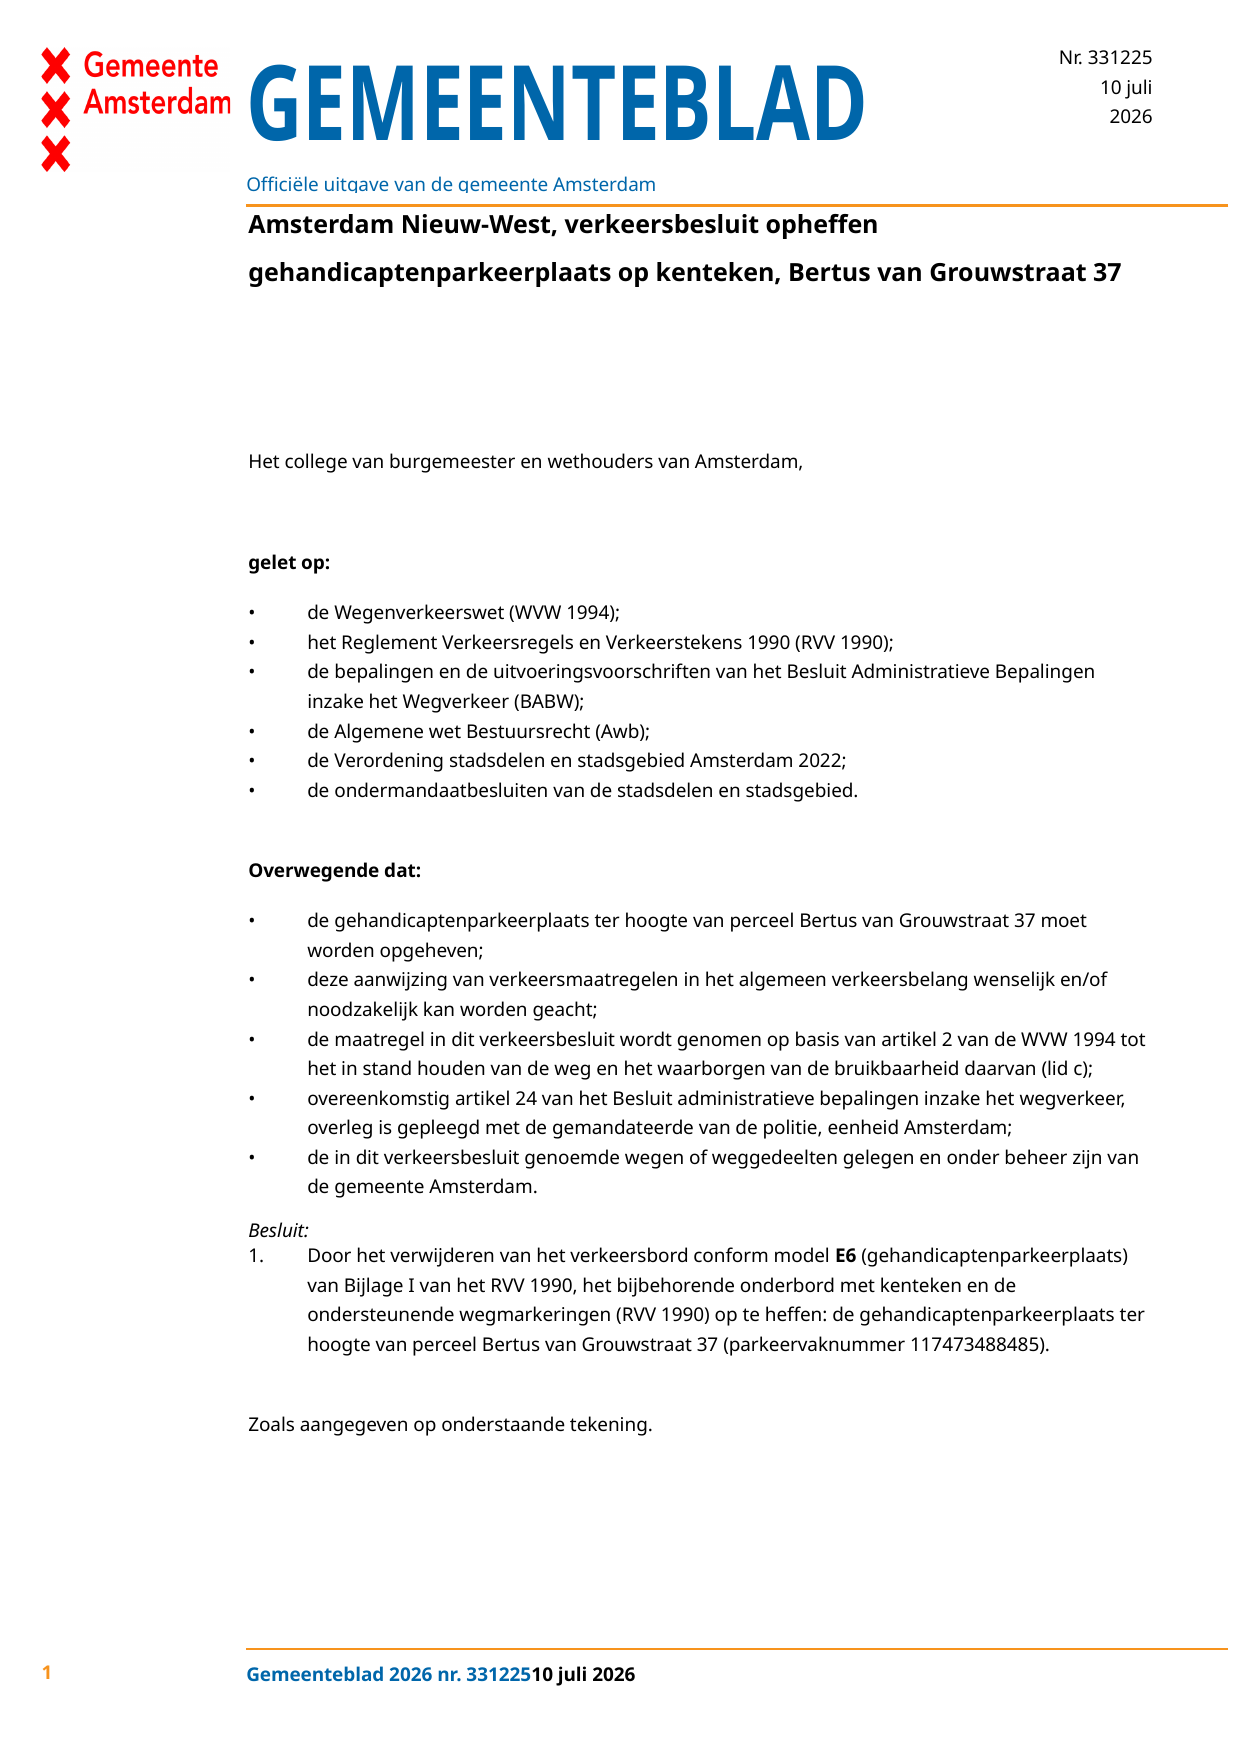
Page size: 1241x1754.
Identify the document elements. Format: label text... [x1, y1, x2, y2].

text Besluit: [248, 1217, 1152, 1242]
text Overwegende dat: [248, 857, 1152, 883]
list het Reglement Verkeersregels en Verkeerstekens 1990 (RVV 1990); [248, 629, 1152, 655]
list de bepalingen en de uitvoeringsvoorschriften van het Besluit Administratieve Bepalingen inzake het Wegverkeer (BABW); [248, 659, 1152, 714]
text Het college van burgemeester en wethouders van Amsterdam, [248, 448, 1152, 474]
picture [41, 47, 231, 172]
list Door het verwijderen van het verkeersbord conform model E6 (gehandicaptenparkeerplaats) van Bijlage I van het RVV 1990, het bijbehorende onderbord met kenteken en de ondersteunende wegmarkeringen (RVV 1990) op te heffen: de gehandicaptenparkeerplaats ter hoogte van perceel Bertus van Grouwstraat 37 (parkeervaknummer 117473488485). [248, 1242, 1152, 1357]
text Zoals aangegeven op onderstaande tekening. [248, 1411, 1152, 1437]
list de Verordening stadsdelen en stadsgebied Amsterdam 2022; [248, 747, 1152, 773]
list de in dit verkeersbesluit genoemde wegen of weggedeelten gelegen en onder beheer zijn van de gemeente Amsterdam. [248, 1144, 1152, 1199]
text Amsterdam Nieuw-West, verkeersbesluit opheffen gehandicaptenparkeerplaats op kenteken, Bertus van Grouwstraat 37 [248, 207, 1152, 288]
list de maatregel in dit verkeersbesluit wordt genomen op basis van artikel 2 van de WVW 1994 tot het in stand houden van de weg en het waarborgen van de bruikbaarheid daarvan (lid c); [248, 1026, 1152, 1081]
list deze aanwijzing van verkeersmaatregelen in het algemeen verkeersbelang wenselijk en/of noodzakelijk kan worden geacht; [248, 967, 1152, 1022]
list overeenkomstig artikel 24 van het Besluit administratieve bepalingen inzake het wegverkeer, overleg is gepleegd met de gemandateerde van de politie, eenheid Amsterdam; [248, 1085, 1152, 1140]
text gelet op: [248, 549, 1152, 575]
list de Wegenverkeerswet (WVW 1994); [248, 599, 1152, 625]
list de gehandicaptenparkeerplaats ter hoogte van perceel Bertus van Grouwstraat 37 moet worden opgeheven; [248, 907, 1152, 963]
list de ondermandaatbesluiten van de stadsdelen en stadsgebied. [248, 777, 1152, 803]
list de Algemene wet Bestuursrecht (Awb); [248, 718, 1152, 743]
